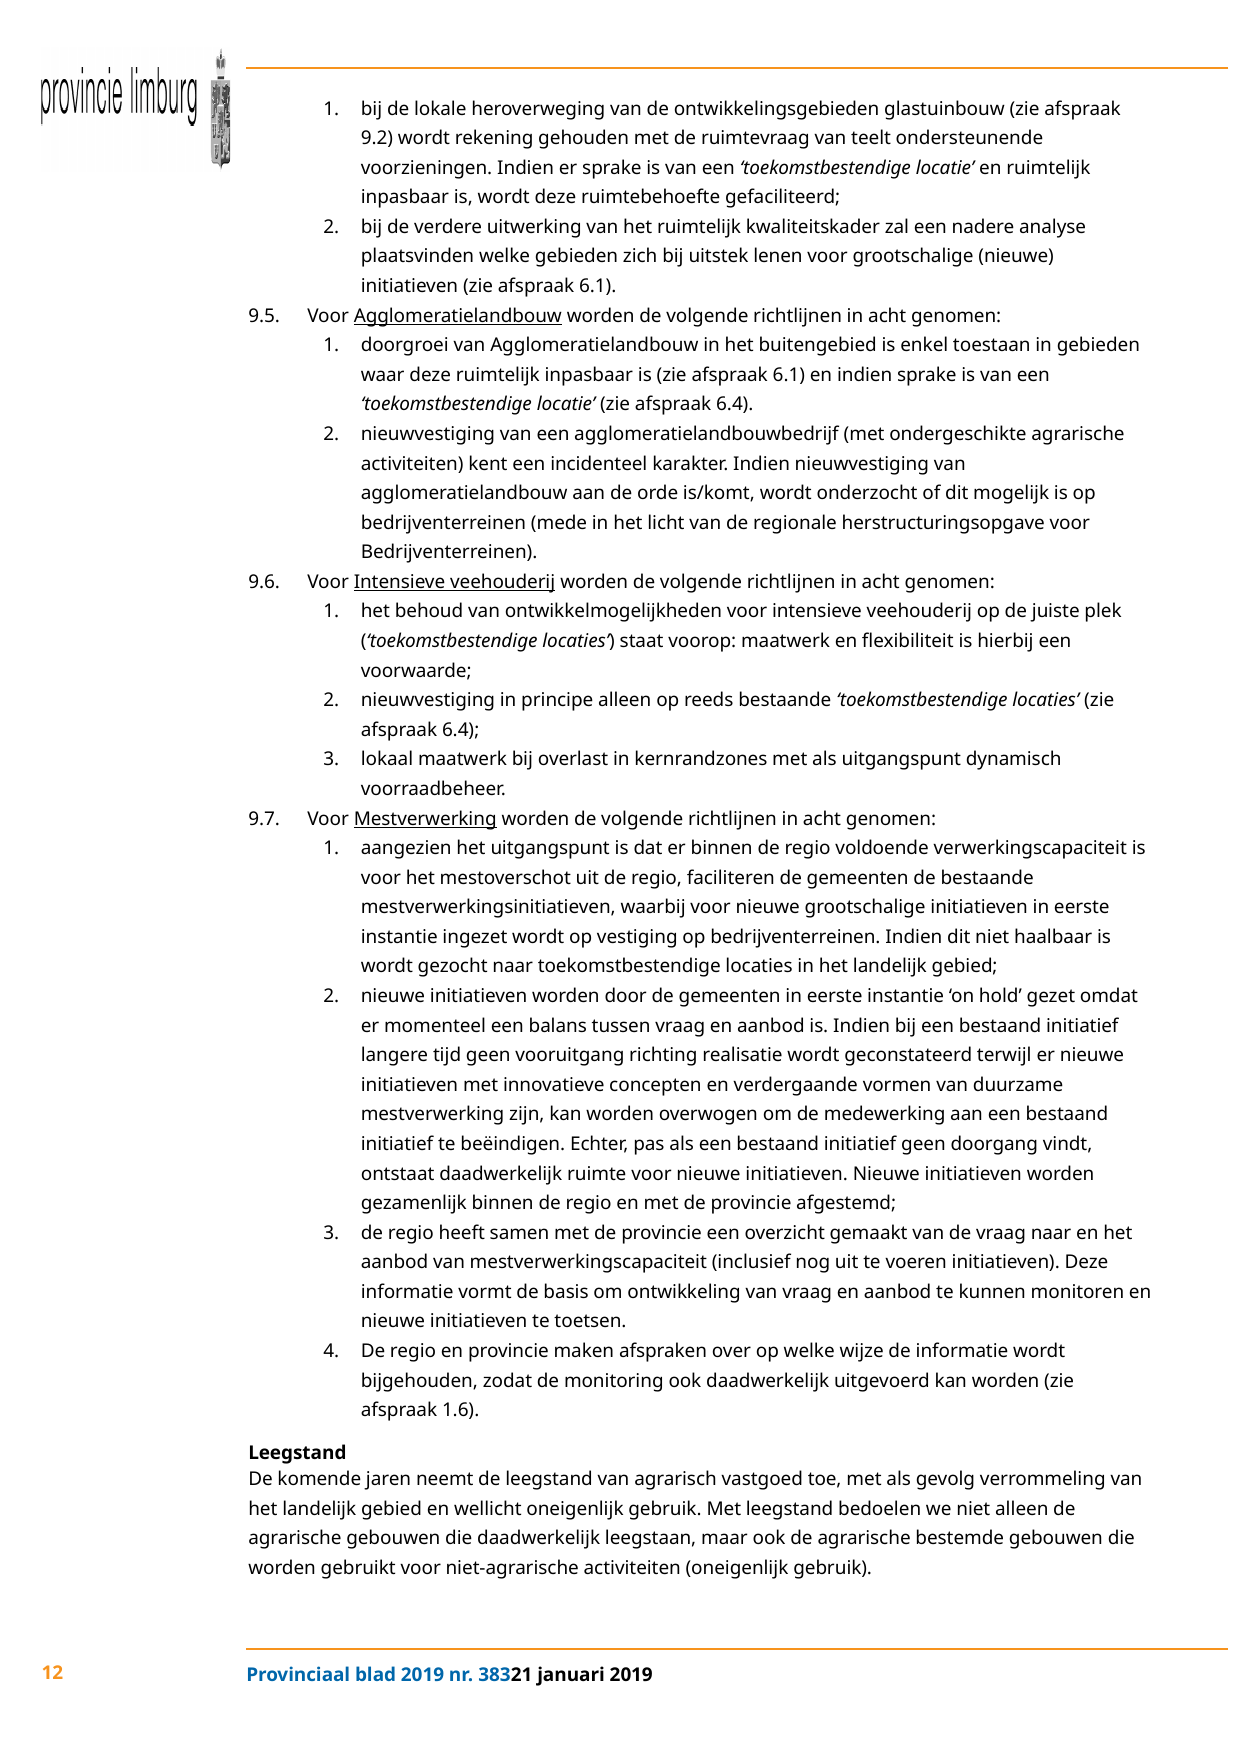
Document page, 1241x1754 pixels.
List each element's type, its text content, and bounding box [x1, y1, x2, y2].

list Voor Agglomeratielandbouw worden de volgende richtlijnen in acht genomen: [248, 302, 1152, 328]
text De komende jaren neemt de leegstand van agrarisch vastgoed toe, met als gevolg verrommeling van het landelijk gebied en wellicht oneigenlijk gebruik. Met leegstand bedoelen we niet alleen de agrarische gebouwen die daadwerkelijk leegstaan, maar ook de agrarische bestemde gebouwen die worden gebruikt voor niet-agrarische activiteiten (oneigenlijk gebruik). [248, 1465, 1152, 1580]
list doorgroei van Agglomeratielandbouw in het buitengebied is enkel toestaan in gebieden waar deze ruimtelijk inpasbaar is (zie afspraak 6.1) en indien sprake is van een ‘toekomstbestendige locatie’ (zie afspraak 6.4). [323, 331, 1152, 416]
picture [41, 47, 231, 172]
text Leegstand [248, 1439, 1152, 1465]
list Voor Intensieve veehouderij worden de volgende richtlijnen in acht genomen: [248, 568, 1152, 594]
list De regio en provincie maken afspraken over op welke wijze de informatie wordt bijgehouden, zodat de monitoring ook daadwerkelijk uitgevoerd kan worden (zie afspraak 1.6). [323, 1337, 1152, 1422]
list nieuwvestiging in principe alleen op reeds bestaande ‘toekomstbestendige locaties’ (zie afspraak 6.4); [323, 686, 1152, 742]
list aangezien het uitgangspunt is dat er binnen de regio voldoende verwerkingscapaciteit is voor het mestoverschot uit de regio, faciliteren de gemeenten de bestaande mestverwerkingsinitiatieven, waarbij voor nieuwe grootschalige initiatieven in eerste instantie ingezet wordt op vestiging op bedrijventerreinen. Indien dit niet haalbaar is wordt gezocht naar toekomstbestendige locaties in het landelijk gebied; [323, 834, 1152, 978]
list Voor Mestverwerking worden de volgende richtlijnen in acht genomen: [248, 805, 1152, 831]
list lokaal maatwerk bij overlast in kernrandzones met als uitgangspunt dynamisch voorraadbeheer. [323, 746, 1152, 801]
list bij de lokale heroverweging van de ontwikkelingsgebieden glastuinbouw (zie afspraak 9.2) wordt rekening gehouden met de ruimtevraag van teelt ondersteunende voorzieningen. Indien er sprake is van een ‘toekomstbestendige locatie’ en ruimtelijk inpasbaar is, wordt deze ruimtebehoefte gefaciliteerd; [323, 95, 1152, 209]
list nieuwe initiatieven worden door de gemeenten in eerste instantie ‘on hold’ gezet omdat er momenteel een balans tussen vraag en aanbod is. Indien bij een bestaand initiatief langere tijd geen vooruitgang richting realisatie wordt geconstateerd terwijl er nieuwe initiatieven met innovatieve concepten en verdergaande vormen van duurzame mestverwerking zijn, kan worden overwogen om de medewerking aan een bestaand initiatief te beëindigen. Echter, pas als een bestaand initiatief geen doorgang vindt, ontstaat daadwerkelijk ruimte voor nieuwe initiatieven. Nieuwe initiatieven worden gezamenlijk binnen de regio en met de provincie afgestemd; [323, 982, 1152, 1215]
list bij de verdere uitwerking van het ruimtelijk kwaliteitskader zal een nadere analyse plaatsvinden welke gebieden zich bij uitstek lenen voor grootschalige (nieuwe) initiatieven (zie afspraak 6.1). [323, 213, 1152, 298]
list nieuwvestiging van een agglomeratielandbouwbedrijf (met ondergeschikte agrarische activiteiten) kent een incidenteel karakter. Indien nieuwvestiging van agglomeratielandbouw aan de orde is/komt, wordt onderzocht of dit mogelijk is op bedrijventerreinen (mede in het licht van de regionale herstructuringsopgave voor Bedrijventerreinen). [323, 420, 1152, 564]
list het behoud van ontwikkelmogelijkheden voor intensieve veehouderij op de juiste plek (‘toekomstbestendige locaties’) staat voorop: maatwerk en flexibiliteit is hierbij een voorwaarde; [323, 598, 1152, 683]
list de regio heeft samen met de provincie een overzicht gemaakt van de vraag naar en het aanbod van mestverwerkingscapaciteit (inclusief nog uit te voeren initiatieven). Deze informatie vormt de basis om ontwikkeling van vraag en aanbod te kunnen monitoren en nieuwe initiatieven te toetsen. [323, 1219, 1152, 1333]
